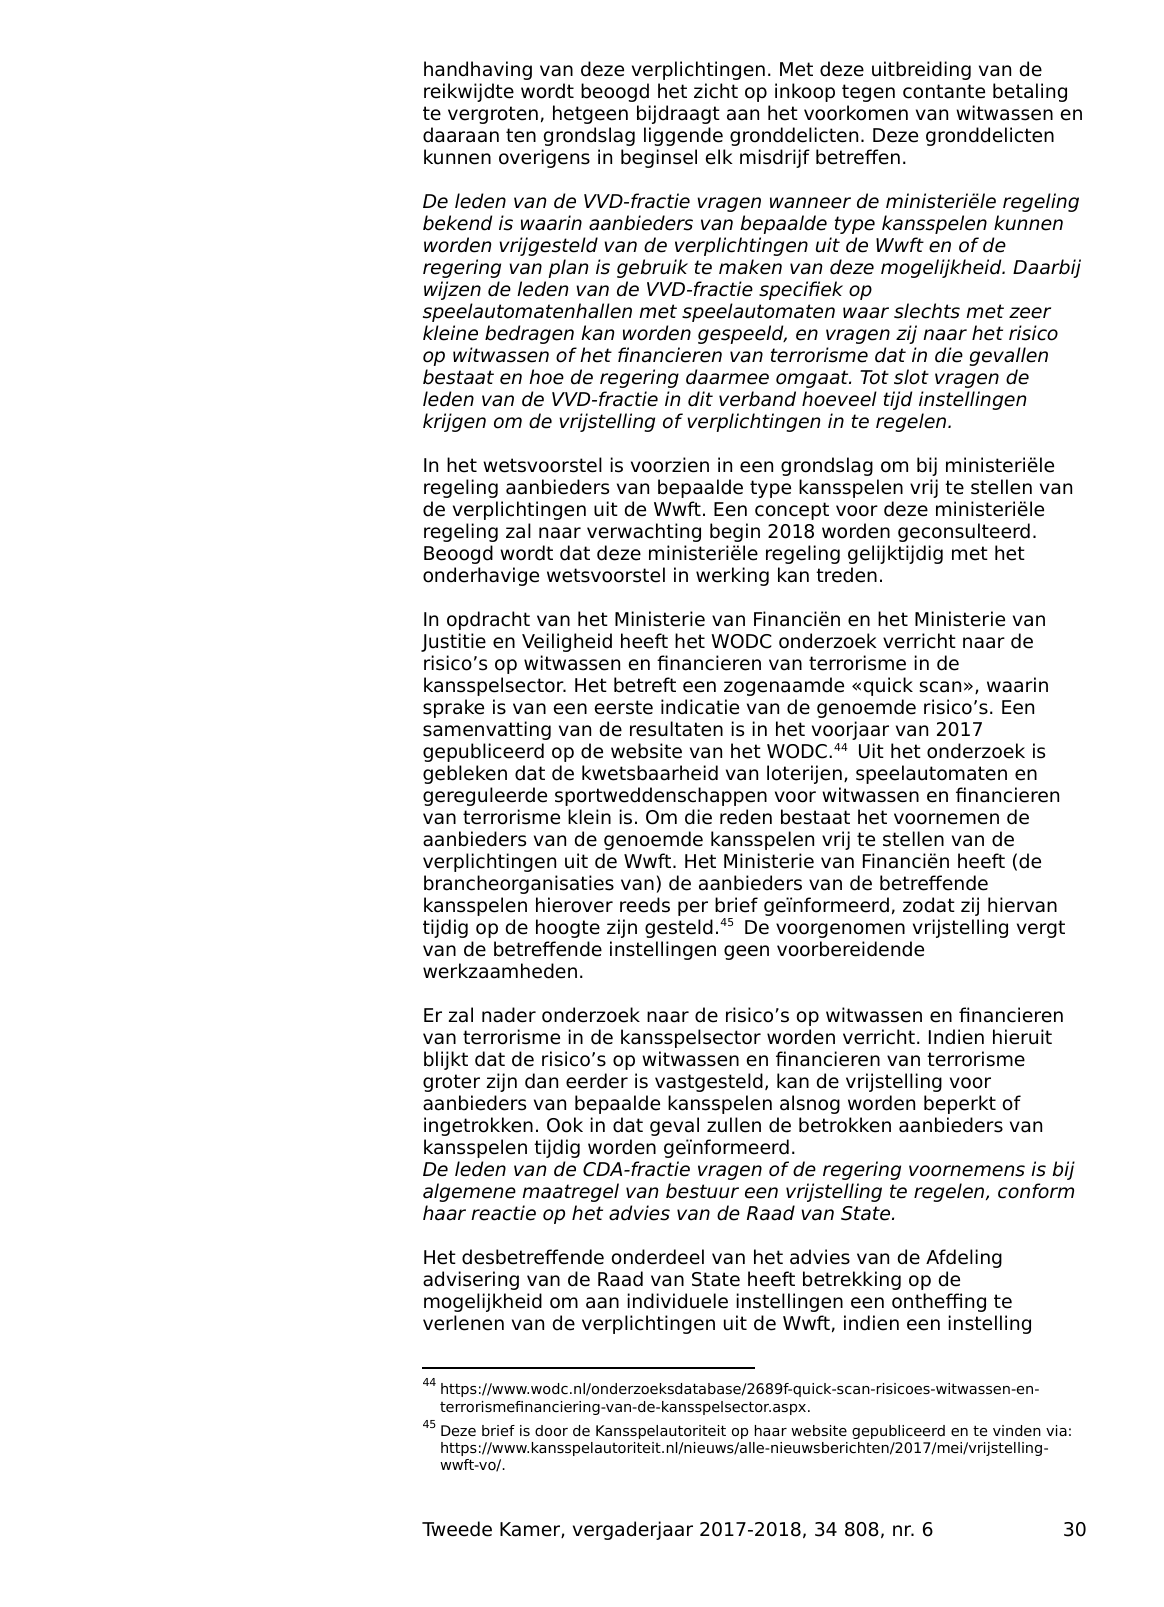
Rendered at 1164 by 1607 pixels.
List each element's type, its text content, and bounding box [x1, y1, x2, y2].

text In het wetsvoorstel is voorzien in een grondslag om bij ministeriële regeling aanbieders van bepaalde type kansspelen vrij te stellen van de verplichtingen uit de Wwft. Een concept voor deze ministeriële regeling zal naar verwachting begin 2018 worden geconsulteerd. Beoogd wordt dat deze ministeriële regeling gelijktijdig met het onderhavige wetsvoorstel in werking kan treden. [422, 455, 1087, 587]
text Het desbetreffende onderdeel van het advies van de Afdeling advisering van de Raad van State heeft betrekking op de mogelijkheid om aan individuele instellingen een ontheffing te verlenen van de verplichtingen uit de Wwft, indien een instelling [422, 1247, 1087, 1335]
text De leden van de VVD-fractie vragen wanneer de ministeriële regeling bekend is waarin aanbieders van bepaalde type kansspelen kunnen worden vrijgesteld van de verplichtingen uit de Wwft en of de regering van plan is gebruik te maken van deze mogelijkheid. Daarbij wijzen de leden van de VVD-fractie specifiek op speelautomatenhallen met speelautomaten waar slechts met zeer kleine bedragen kan worden gespeeld, en vragen zij naar het risico op witwassen of het financieren van terrorisme dat in die gevallen bestaat en hoe de regering daarmee omgaat. Tot slot vragen de leden van de VVD-fractie in dit verband hoeveel tijd instellingen krijgen om de vrijstelling of verplichtingen in te regelen. [422, 191, 1087, 433]
text Er zal nader onderzoek naar de risico’s op witwassen en financieren van terrorisme in de kansspelsector worden verricht. Indien hieruit blijkt dat de risico’s op witwassen en financieren van terrorisme groter zijn dan eerder is vastgesteld, kan de vrijstelling voor aanbieders van bepaalde kansspelen alsnog worden beperkt of ingetrokken. Ook in dat geval zullen de betrokken aanbieders van kansspelen tijdig worden geïnformeerd. [422, 1005, 1087, 1159]
text handhaving van deze verplichtingen. Met deze uitbreiding van de reikwijdte wordt beoogd het zicht op inkoop tegen contante betaling te vergroten, hetgeen bijdraagt aan het voorkomen van witwassen en daaraan ten grondslag liggende gronddelicten. Deze gronddelicten kunnen overigens in beginsel elk misdrijf betreffen. [422, 59, 1087, 169]
text Deze brief is door de Kansspelautoriteit op haar website gepubliceerd en te vinden via: https://www.kansspelautoriteit.nl/nieuws/alle-nieuwsberichten/2017/mei/vrijstelling-wwft-vo/. [422, 1418, 1087, 1474]
text De leden van de CDA-fractie vragen of de regering voornemens is bij algemene maatregel van bestuur een vrijstelling te regelen, conform haar reactie op het advies van de Raad van State. [422, 1159, 1087, 1225]
text https://www.wodc.nl/onderzoeksdatabase/2689f-quick-scan-risicoes-witwassen-en-terrorismefinanciering-van-de-kansspelsector.aspx. [422, 1377, 1087, 1416]
text In opdracht van het Ministerie van Financiën en het Ministerie van Justitie en Veiligheid heeft het WODC onderzoek verricht naar de risico’s op witwassen en financieren van terrorisme in de kansspelsector. Het betreft een zogenaamde «quick scan», waarin sprake is van een eerste indicatie van de genoemde risico’s. Een samenvatting van de resultaten is in het voorjaar van 2017 gepubliceerd op de website van het WODC. Uit het onderzoek is gebleken dat de kwetsbaarheid van loterijen, speelautomaten en gereguleerde sportweddenschappen voor witwassen en financieren van terrorisme klein is. Om die reden bestaat het voornemen de aanbieders van de genoemde kansspelen vrij te stellen van de verplichtingen uit de Wwft. Het Ministerie van Financiën heeft (de brancheorganisaties van) de aanbieders van de betreffende kansspelen hierover reeds per brief geïnformeerd, zodat zij hiervan tijdig op de hoogte zijn gesteld. De voorgenomen vrijstelling vergt van de betreffende instellingen geen voorbereidende werkzaamheden. [422, 609, 1087, 983]
